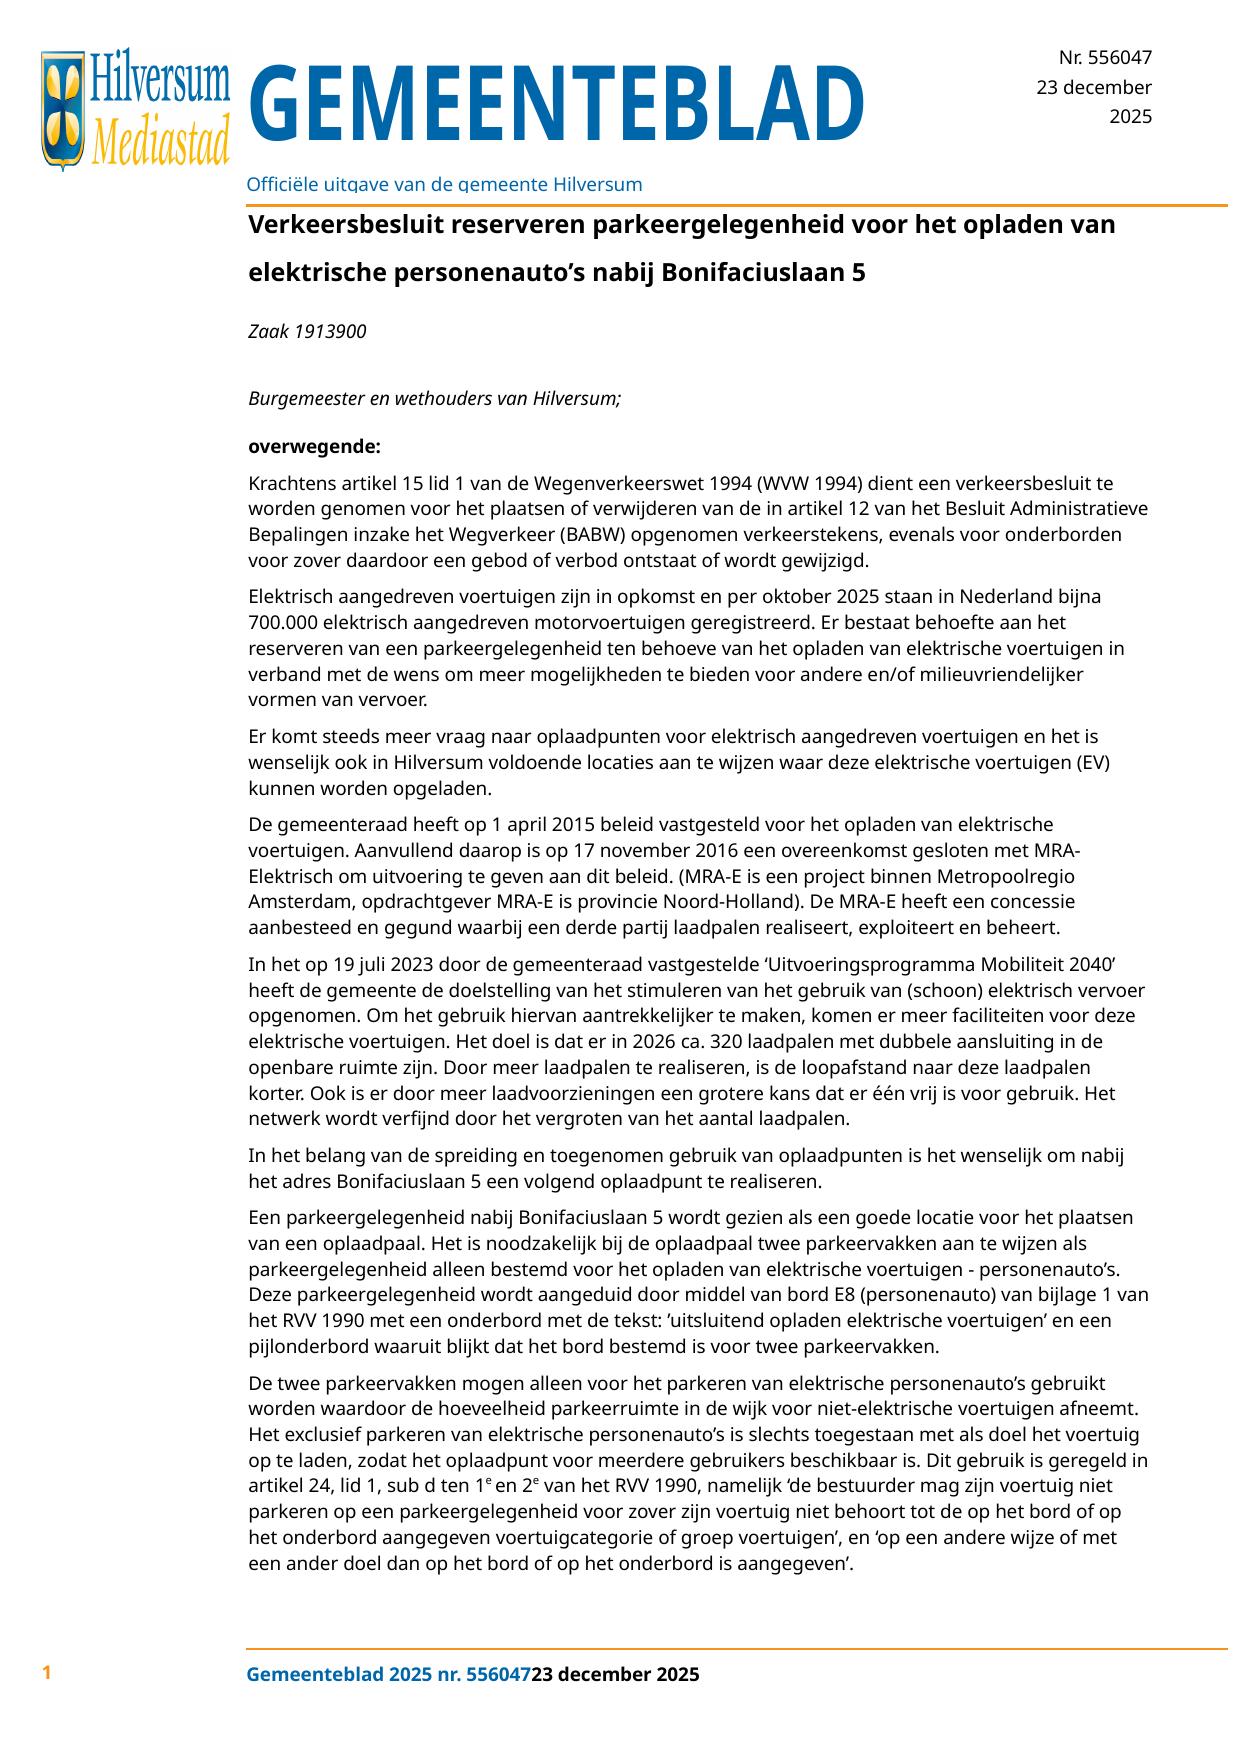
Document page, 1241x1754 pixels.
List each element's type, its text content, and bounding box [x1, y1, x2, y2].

text Krachtens artikel 15 lid 1 van de Wegenverkeerswet 1994 (WVW 1994) dient een verkeersbesluit te worden genomen voor het plaatsen of verwijderen van de in artikel 12 van het Besluit Administratieve Bepalingen inzake het Wegverkeer (BABW) opgenomen verkeerstekens, evenals voor onderborden voor zover daardoor een gebod of verbod ontstaat of wordt gewijzigd. [248, 470, 1152, 573]
text De gemeenteraad heeft op 1 april 2015 beleid vastgesteld voor het opladen van elektrische voertuigen. Aanvullend daarop is op 17 november 2016 een overeenkomst gesloten met MRA-Elektrisch om uitvoering te geven aan dit beleid. (MRA-E is een project binnen Metropoolregio Amsterdam, opdrachtgever MRA-E is provincie Noord-Holland). De MRA-E heeft een concessie aanbesteed en gegund waarbij een derde partij laadpalen realiseert, exploiteert en beheert. [248, 811, 1152, 940]
text Er komt steeds meer vraag naar oplaadpunten voor elektrisch aangedreven voertuigen en het is wenselijk ook in Hilversum voldoende locaties aan te wijzen waar deze elektrische voertuigen (EV) kunnen worden opgeladen. [248, 723, 1152, 801]
text Zaak 1913900 [248, 318, 1152, 344]
picture [41, 47, 231, 172]
text overwegende: [248, 433, 1152, 459]
text In het belang van de spreiding en toegenomen gebruik van oplaadpunten is het wenselijk om nabij het adres Bonifaciuslaan 5 een volgend oplaadpunt te realiseren. [248, 1142, 1152, 1193]
text Verkeersbesluit reserveren parkeergelegenheid voor het opladen van elektrische personenauto’s nabij Bonifaciuslaan 5 [248, 207, 1152, 288]
text Een parkeergelegenheid nabij Bonifaciuslaan 5 wordt gezien als een goede locatie voor het plaatsen van een oplaadpaal. Het is noodzakelijk bij de oplaadpaal twee parkeervakken aan te wijzen als parkeergelegenheid alleen bestemd voor het opladen van elektrische voertuigen - personenauto’s. Deze parkeergelegenheid wordt aangeduid door middel van bord E8 (personenauto) van bijlage 1 van het RVV 1990 met een onderbord met de tekst: ’uitsluitend opladen elektrische voertuigen’ en een pijlonderbord waaruit blijkt dat het bord bestemd is voor twee parkeervakken. [248, 1204, 1152, 1359]
text In het op 19 juli 2023 door de gemeenteraad vastgestelde ‘Uitvoeringsprogramma Mobiliteit 2040’ heeft de gemeente de doelstelling van het stimuleren van het gebruik van (schoon) elektrisch vervoer opgenomen. Om het gebruik hiervan aantrekkelijker te maken, komen er meer faciliteiten voor deze elektrische voertuigen. Het doel is dat er in 2026 ca. 320 laadpalen met dubbele aansluiting in de openbare ruimte zijn. Door meer laadpalen te realiseren, is de loopafstand naar deze laadpalen korter. Ook is er door meer laadvoorzieningen een grotere kans dat er één vrij is voor gebruik. Het netwerk wordt verfijnd door het vergroten van het aantal laadpalen. [248, 951, 1152, 1131]
text De twee parkeervakken mogen alleen voor het parkeren van elektrische personenauto’s gebruikt worden waardoor de hoeveelheid parkeerruimte in de wijk voor niet-elektrische voertuigen afneemt. Het exclusief parkeren van elektrische personenauto’s is slechts toegestaan met als doel het voertuig op te laden, zodat het oplaadpunt voor meerdere gebruikers beschikbaar is. Dit gebruik is geregeld in artikel 24, lid 1, sub d ten 1e en 2e van het RVV 1990, namelijk ‘de bestuurder mag zijn voertuig niet parkeren op een parkeergelegenheid voor zover zijn voertuig niet behoort tot de op het bord of op het onderbord aangegeven voertuigcategorie of groep voertuigen’, en ‘op een andere wijze of met een ander doel dan op het bord of op het onderbord is aangegeven’. [248, 1370, 1152, 1576]
text Burgemeester en wethouders van Hilversum; [248, 386, 1152, 411]
text Elektrisch aangedreven voertuigen zijn in opkomst en per oktober 2025 staan in Nederland bijna 700.000 elektrisch aangedreven motorvoertuigen geregistreerd. Er bestaat behoefte aan het reserveren van een parkeergelegenheid ten behoeve van het opladen van elektrische voertuigen in verband met de wens om meer mogelijkheden te bieden voor andere en/of milieuvriendelijker vormen van vervoer. [248, 584, 1152, 712]
